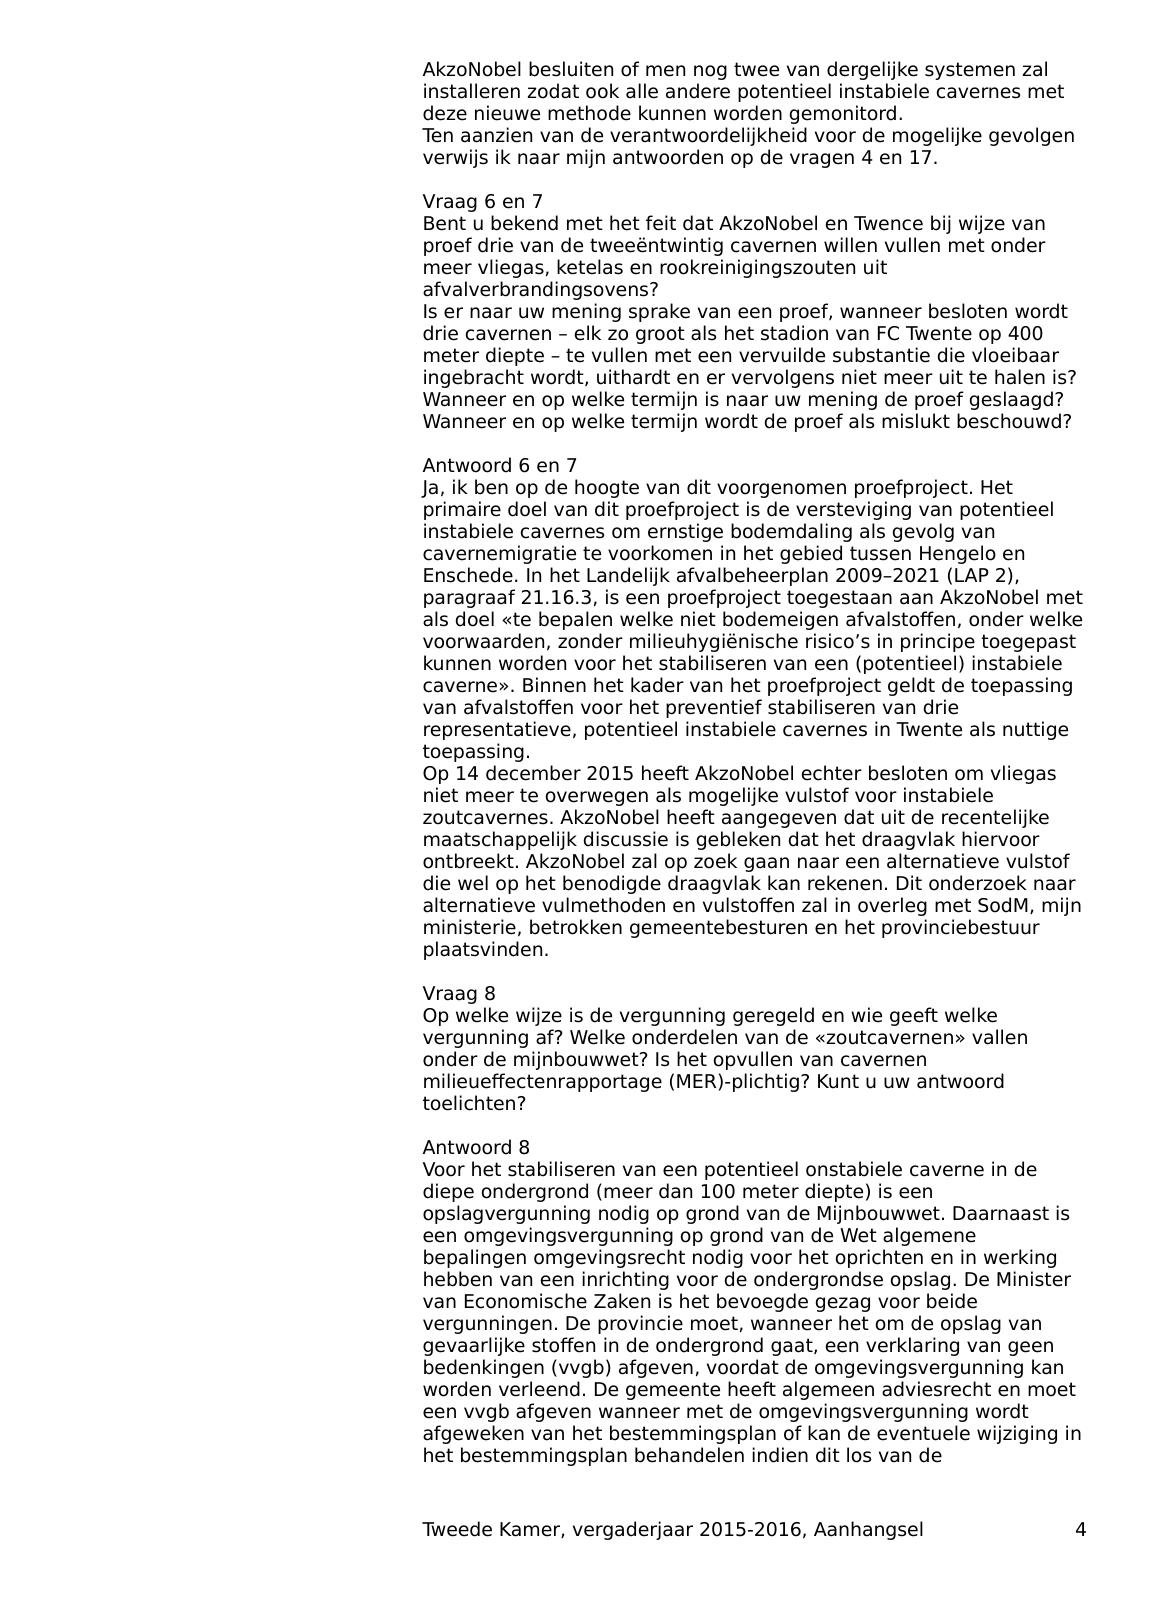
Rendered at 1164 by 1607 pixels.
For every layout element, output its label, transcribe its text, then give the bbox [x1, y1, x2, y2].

text AkzoNobel besluiten of men nog twee van dergelijke systemen zal installeren zodat ook alle andere potentieel instabiele cavernes met deze nieuwe methode kunnen worden gemonitord. [422, 59, 1087, 125]
text Is er naar uw mening sprake van een proef, wanneer besloten wordt drie cavernen – elk zo groot als het stadion van FC Twente op 400 meter diepte – te vullen met een vervuilde substantie die vloeibaar ingebracht wordt, uithardt en er vervolgens niet meer uit te halen is? Wanneer en op welke termijn is naar uw mening de proef geslaagd? Wanneer en op welke termijn wordt de proef als mislukt beschouwd? [422, 301, 1087, 433]
text Vraag 8 [422, 983, 1087, 1005]
text Vraag 6 en 7 [422, 191, 1087, 213]
text Op 14 december 2015 heeft AkzoNobel echter besloten om vliegas niet meer te overwegen als mogelijke vulstof voor instabiele zoutcavernes. AkzoNobel heeft aangegeven dat uit de recentelijke maatschappelijk discussie is gebleken dat het draagvlak hiervoor ontbreekt. AkzoNobel zal op zoek gaan naar een alternatieve vulstof die wel op het benodigde draagvlak kan rekenen. Dit onderzoek naar alternatieve vulmethoden en vulstoffen zal in overleg met SodM, mijn ministerie, betrokken gemeentebesturen en het provinciebestuur plaatsvinden. [422, 763, 1087, 961]
text Bent u bekend met het feit dat AkzoNobel en Twence bij wijze van proef drie van de tweeëntwintig cavernen willen vullen met onder meer vliegas, ketelas en rookreinigingszouten uit afvalverbrandingsovens? [422, 213, 1087, 301]
text Op welke wijze is de vergunning geregeld en wie geeft welke vergunning af? Welke onderdelen van de «zoutcavernen» vallen onder de mijnbouwwet? Is het opvullen van cavernen milieueffectenrapportage (MER)-plichtig? Kunt u uw antwoord toelichten? [422, 1005, 1087, 1115]
text Antwoord 8 [422, 1137, 1087, 1159]
text Ten aanzien van de verantwoordelijkheid voor de mogelijke gevolgen verwijs ik naar mijn antwoorden op de vragen 4 en 17. [422, 125, 1087, 169]
text Ja, ik ben op de hoogte van dit voorgenomen proefproject. Het primaire doel van dit proefproject is de versteviging van potentieel instabiele cavernes om ernstige bodemdaling als gevolg van cavernemigratie te voorkomen in het gebied tussen Hengelo en Enschede. In het Landelijk afvalbeheerplan 2009–2021 (LAP 2), paragraaf 21.16.3, is een proefproject toegestaan aan AkzoNobel met als doel «te bepalen welke niet bodemeigen afvalstoffen, onder welke voorwaarden, zonder milieuhygiënische risico’s in principe toegepast kunnen worden voor het stabiliseren van een (potentieel) instabiele caverne». Binnen het kader van het proefproject geldt de toepassing van afvalstoffen voor het preventief stabiliseren van drie representatieve, potentieel instabiele cavernes in Twente als nuttige toepassing. [422, 477, 1087, 763]
text Voor het stabiliseren van een potentieel onstabiele caverne in de diepe ondergrond (meer dan 100 meter diepte) is een opslagvergunning nodig op grond van de Mijnbouwwet. Daarnaast is een omgevingsvergunning op grond van de Wet algemene bepalingen omgevingsrecht nodig voor het oprichten en in werking hebben van een inrichting voor de ondergrondse opslag. De Minister van Economische Zaken is het bevoegde gezag voor beide vergunningen. De provincie moet, wanneer het om de opslag van gevaarlijke stoffen in de ondergrond gaat, een verklaring van geen bedenkingen (vvgb) afgeven, voordat de omgevingsvergunning kan worden verleend. De gemeente heeft algemeen adviesrecht en moet een vvgb afgeven wanneer met de omgevingsvergunning wordt afgeweken van het bestemmingsplan of kan de eventuele wijziging in het bestemmingsplan behandelen indien dit los van de [422, 1159, 1087, 1467]
text Antwoord 6 en 7 [422, 455, 1087, 477]
